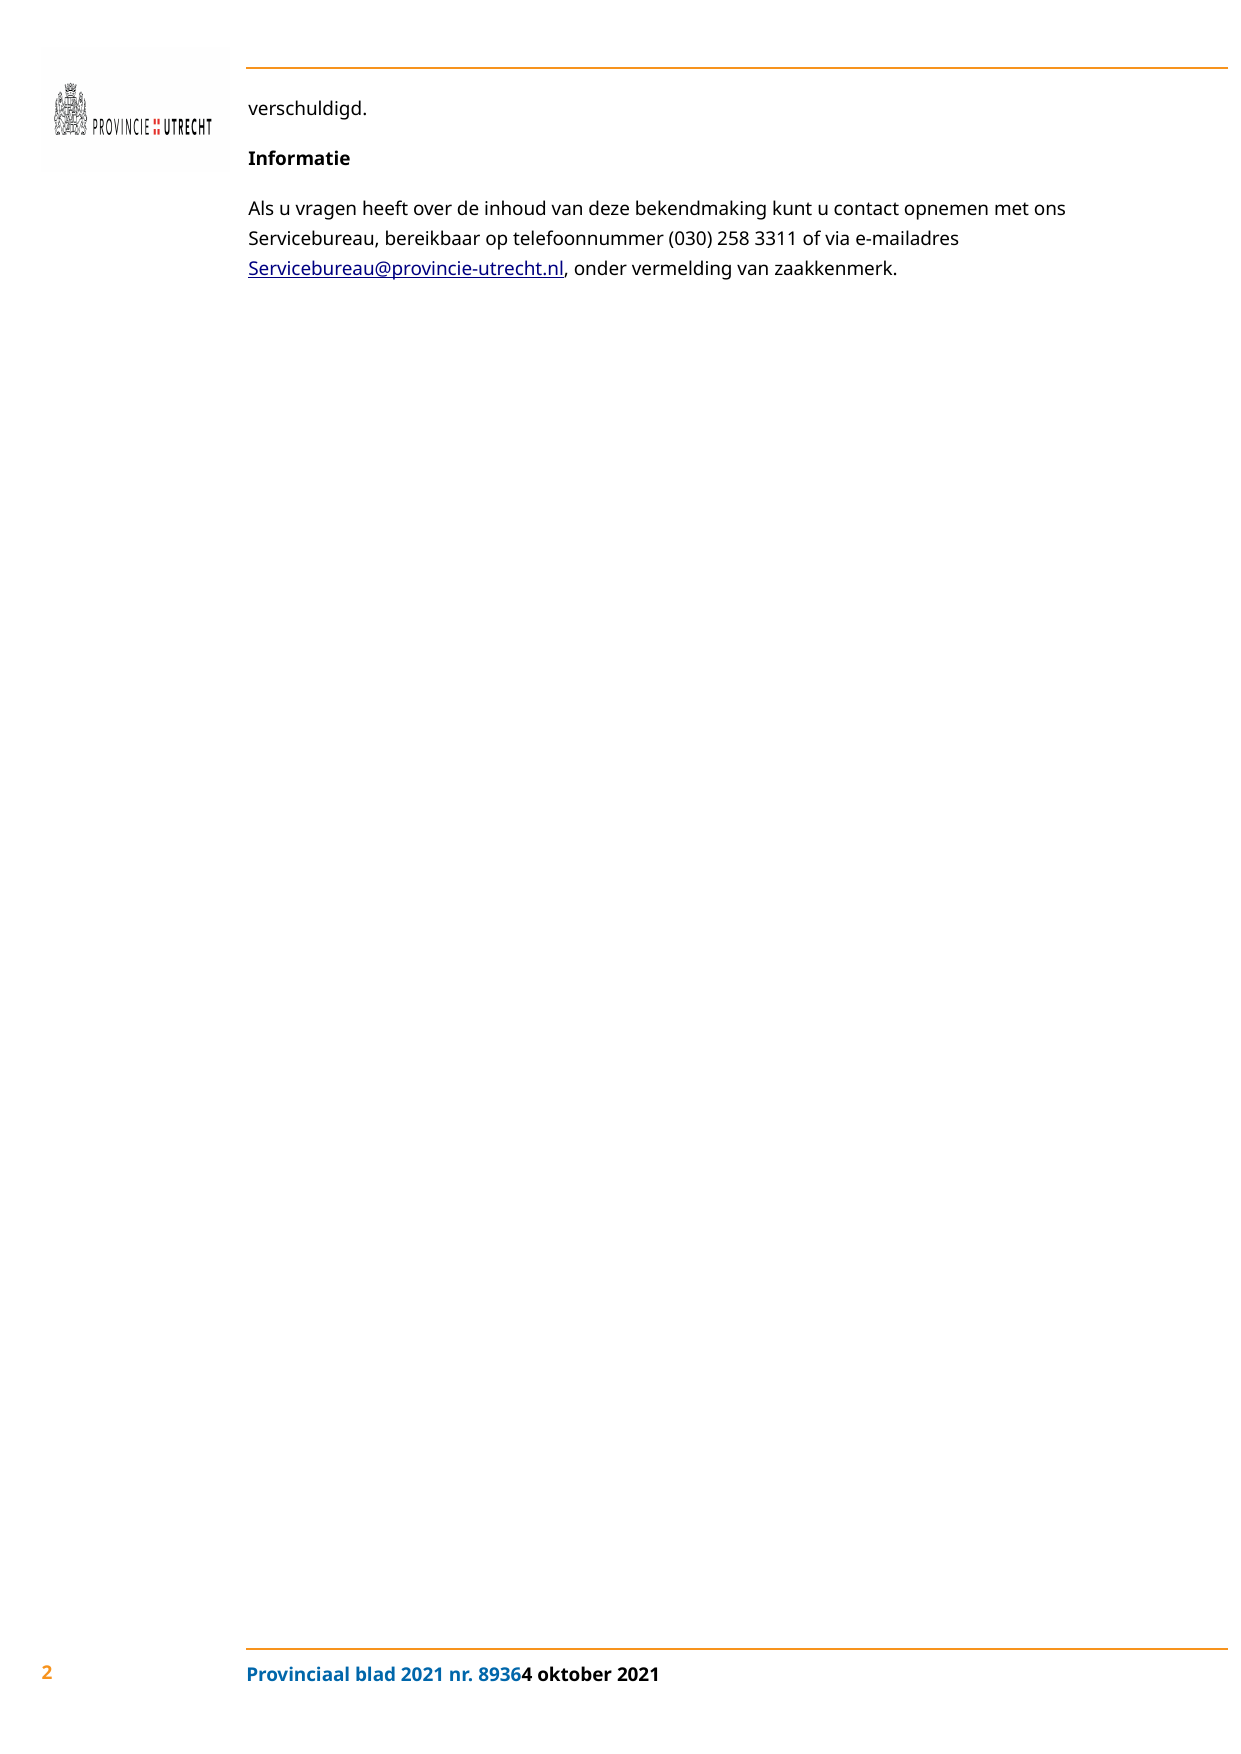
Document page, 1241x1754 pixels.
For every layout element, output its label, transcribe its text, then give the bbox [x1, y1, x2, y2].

text verschuldigd. [248, 95, 1152, 121]
text Informatie [248, 145, 1152, 171]
text Als u vragen heeft over de inhoud van deze bekendmaking kunt u contact opnemen met ons Servicebureau, bereikbaar op telefoonnummer (030) 258 3311 of via e-mailadres Servicebureau@provincie-utrecht.nl, onder vermelding van zaakkenmerk. [248, 196, 1152, 281]
picture [41, 47, 231, 172]
